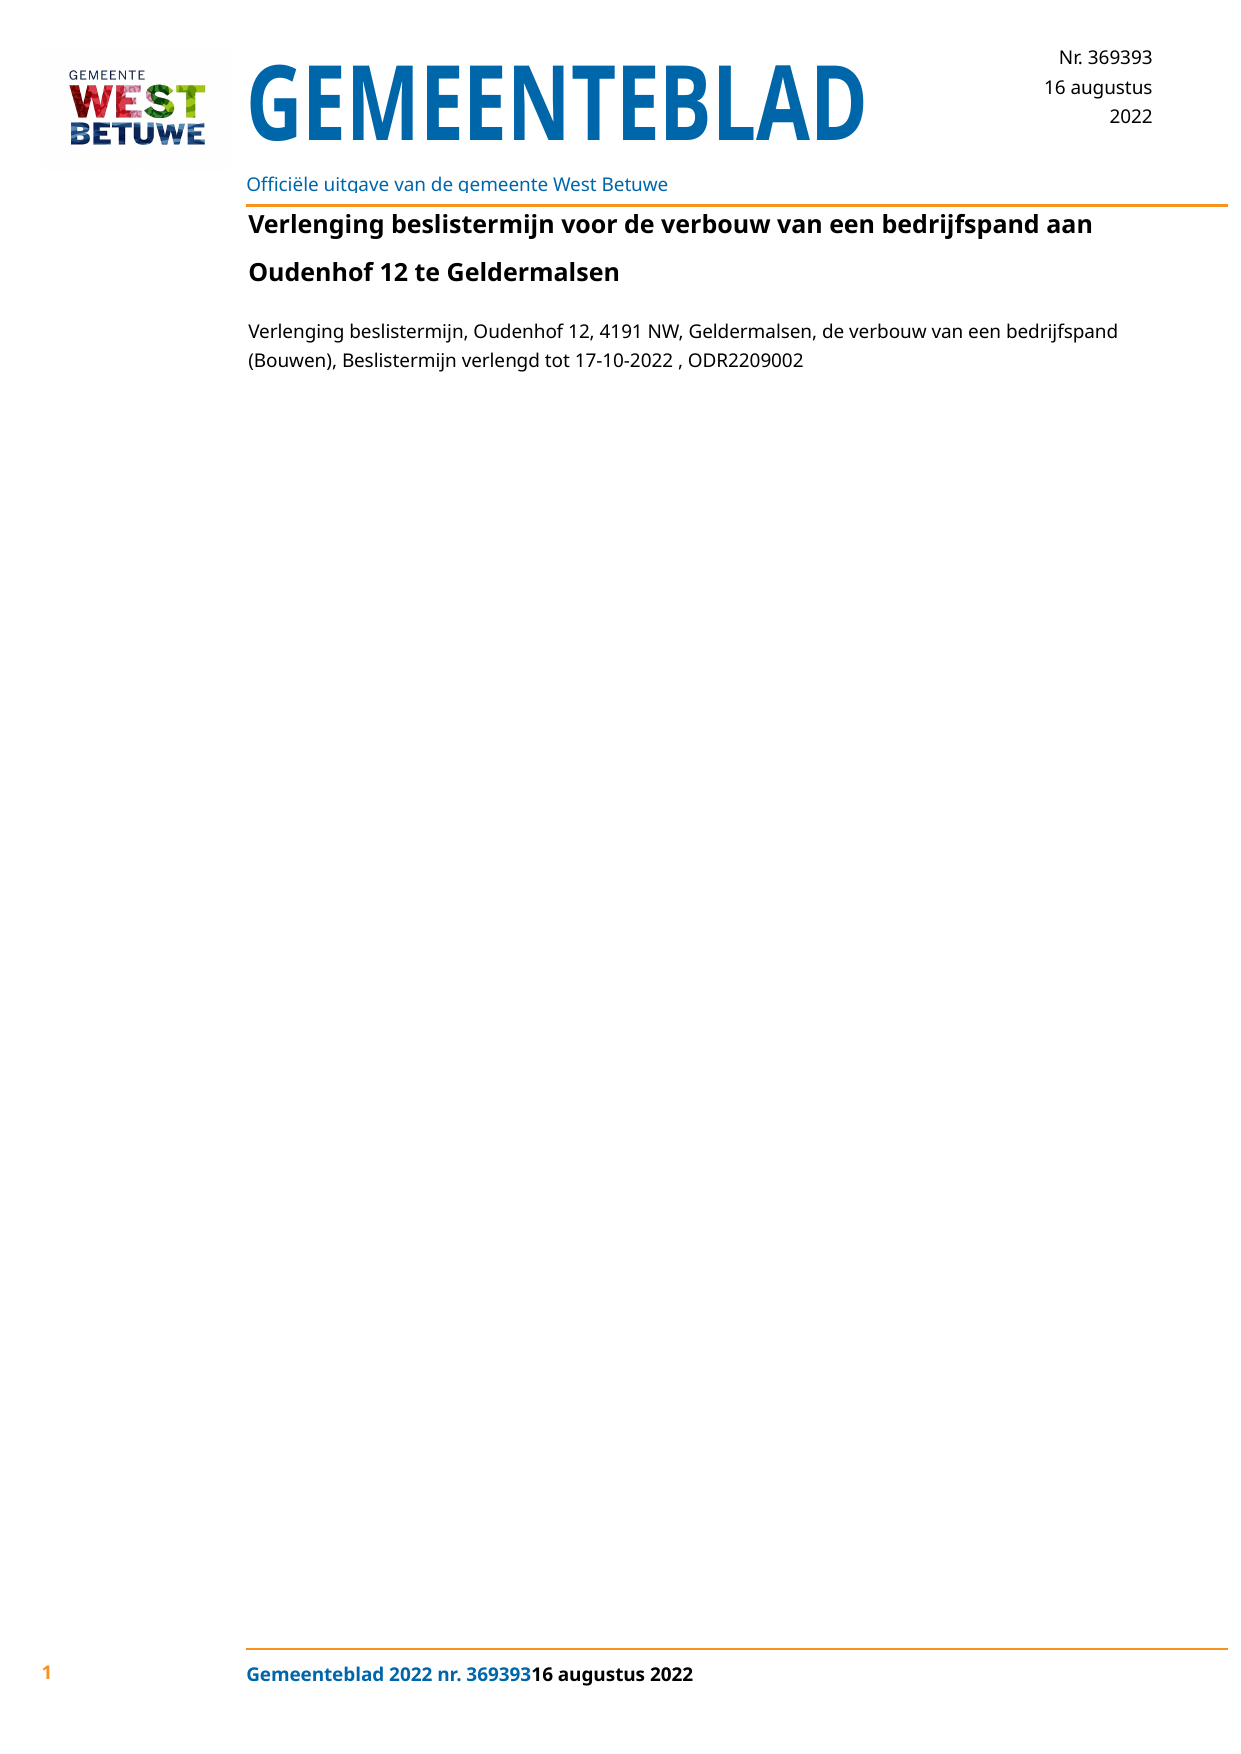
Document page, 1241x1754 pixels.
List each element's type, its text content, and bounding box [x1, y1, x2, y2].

text Verlenging beslistermijn, Oudenhof 12, 4191 NW, Geldermalsen, de verbouw van een bedrijfspand (Bouwen), Beslistermijn verlengd tot 17-10-2022 , ODR2209002 [248, 318, 1152, 373]
text Verlenging beslistermijn voor de verbouw van een bedrijfspand aan Oudenhof 12 te Geldermalsen [248, 207, 1152, 288]
picture [41, 47, 231, 172]
